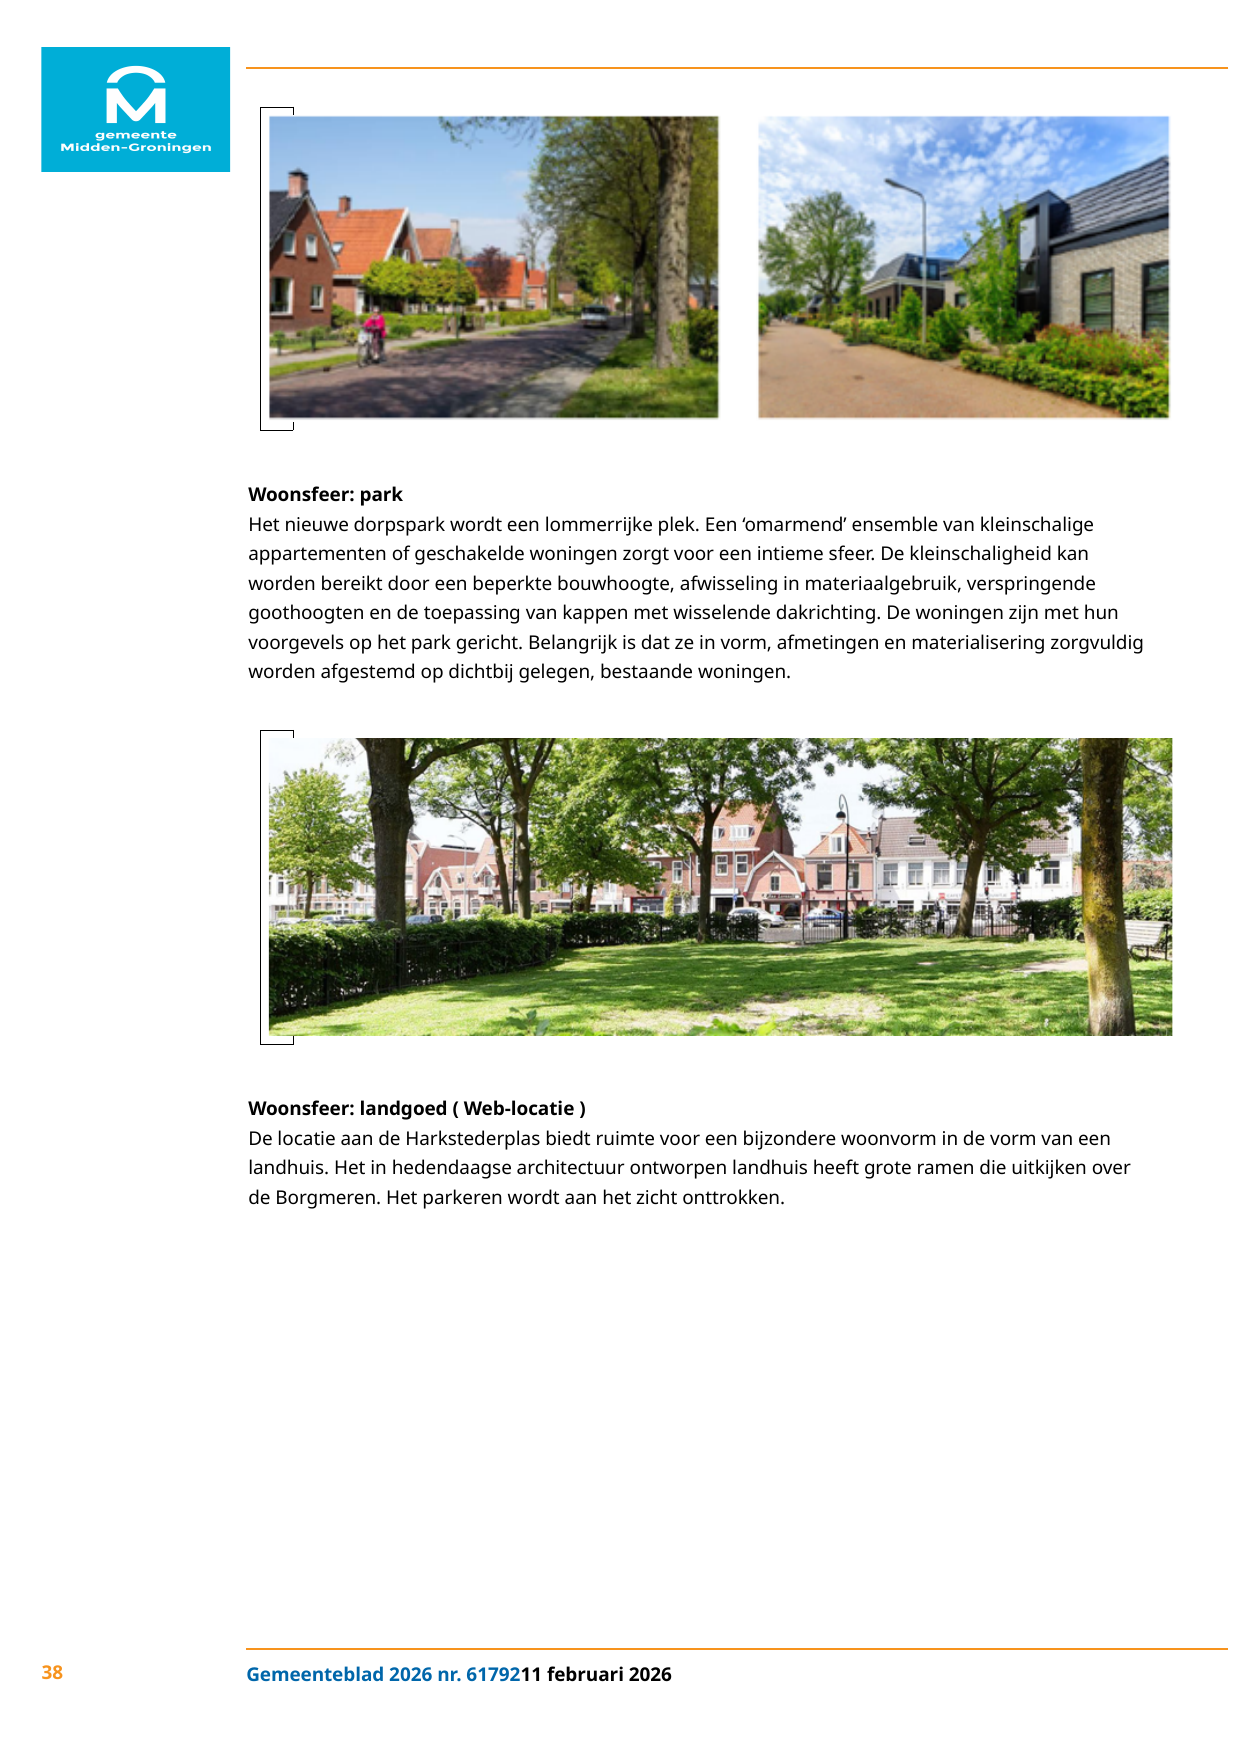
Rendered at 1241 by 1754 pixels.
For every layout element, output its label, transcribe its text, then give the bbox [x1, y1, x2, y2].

text Woonsfeer: park [248, 481, 1152, 507]
picture [107, 89, 165, 122]
text De locatie aan de Harkstederplas biedt ruimte voor een bijzondere woonvorm in de vorm van een landhuis. Het in hedendaagse architectuur ontworpen landhuis heeft grote ramen die uitkijken over de Borgmeren. Het parkeren wordt aan het zicht onttrokken. [248, 1125, 1152, 1210]
picture [108, 66, 164, 82]
picture [268, 115, 1173, 422]
picture [184, 146, 190, 153]
text Het nieuwe dorpspark wordt een lommerrijke plek. Een ‘omarmend’ ensemble van kleinschalige appartementen of geschakelde woningen zorgt voor een intieme sfeer. De kleinschaligheid kan worden bereikt door een beperkte bouwhoogte, afwisseling in materiaalgebruik, verspringende goothoogten en de toepassing van kappen met wisselende dakrichting. De woningen zijn met hun voorgevels op het park gericht. Belangrijk is dat ze in vorm, afmetingen en materialisering zorgvuldig worden afgestemd op dichtbij gelegen, bestaande woningen. [248, 511, 1152, 684]
picture [268, 738, 1173, 1036]
text Woonsfeer: landgoed ( Web-locatie ) [248, 1095, 1152, 1121]
